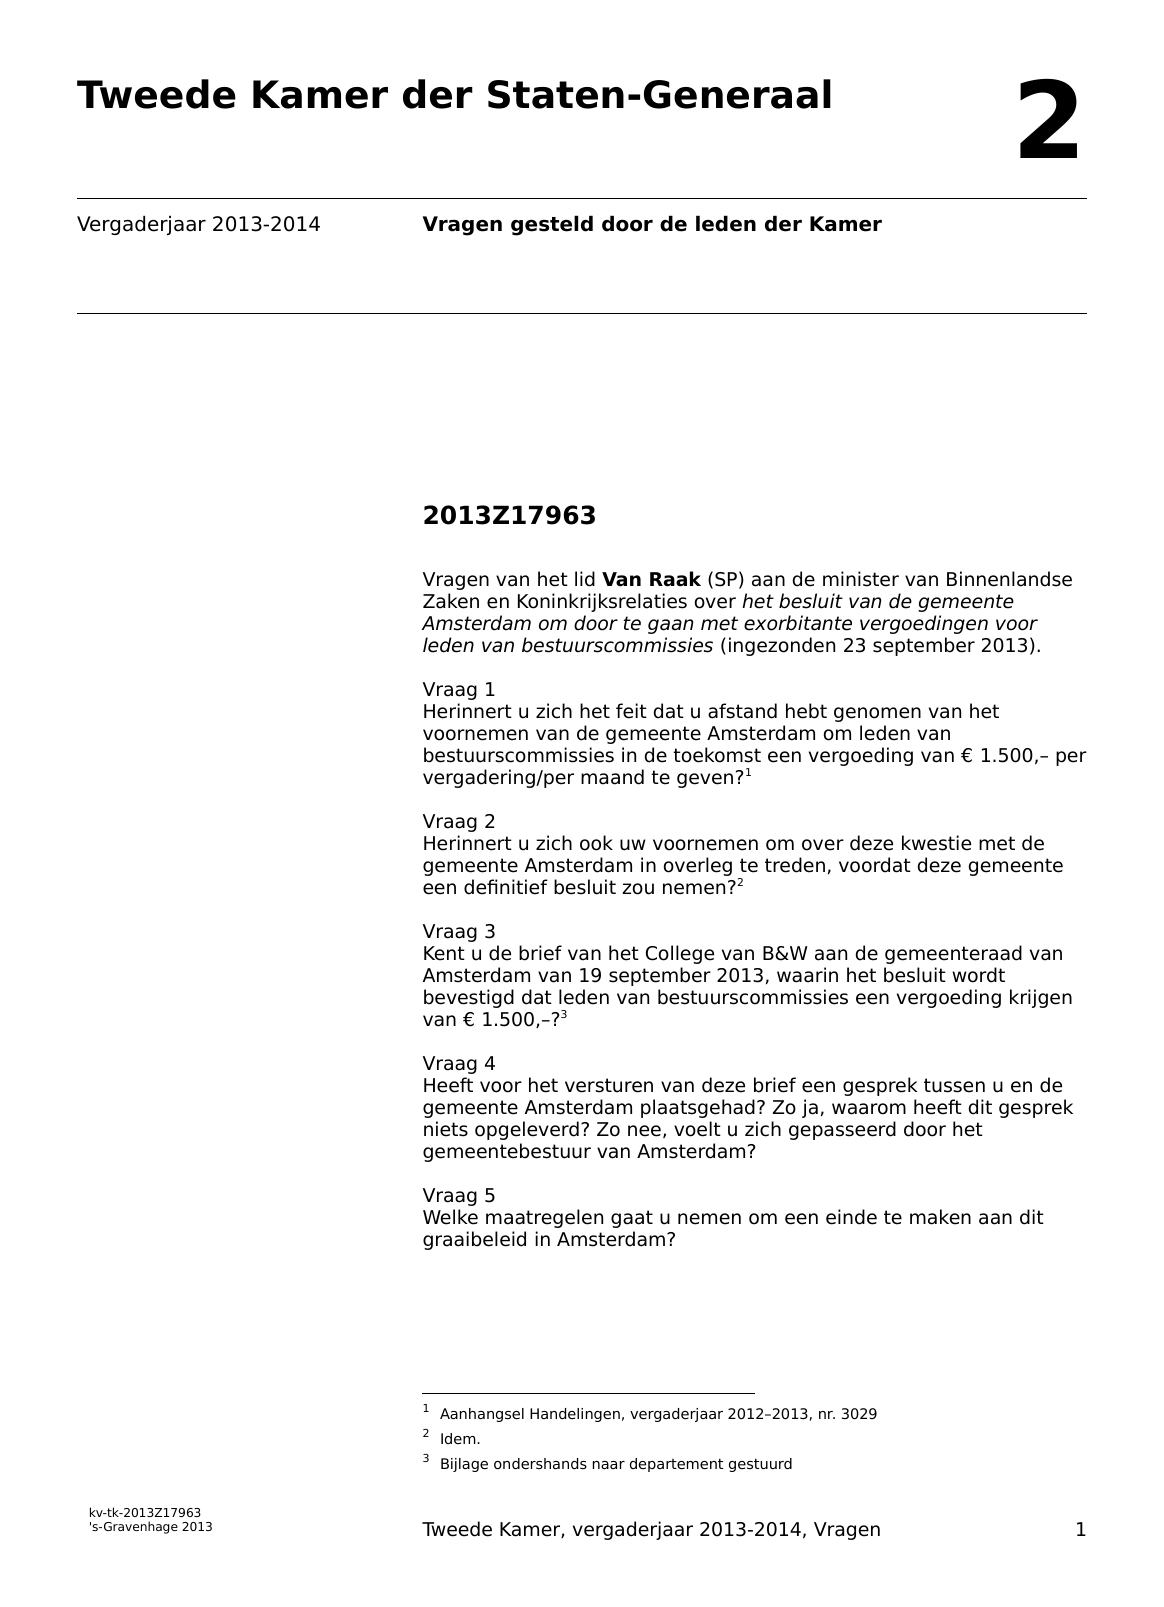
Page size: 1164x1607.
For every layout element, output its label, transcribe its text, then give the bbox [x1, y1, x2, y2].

text Vraag 4 [422, 1053, 1087, 1075]
table_header Tweede Kamer der Staten-Generaal [77, 59, 886, 198]
text 's-Gravenhage 2013 [88, 1520, 323, 1534]
text Aanhangsel Handelingen, vergaderjaar 2012–2013, nr. 3029 [422, 1402, 1087, 1424]
text 2013Z17963 [422, 501, 1087, 531]
text Idem. [422, 1427, 1087, 1449]
table_header 2 [886, 59, 1087, 198]
text Vraag 3 [422, 921, 1087, 943]
text Vraag 1 [422, 679, 1087, 701]
text Vragen van het lid Van Raak (SP) aan de minister van Binnenlandse Zaken en Koninkrijksrelaties over het besluit van de gemeente Amsterdam om door te gaan met exorbitante vergoedingen voor leden van bestuurscommissies (ingezonden 23 september 2013). [422, 569, 1087, 657]
text Kent u de brief van het College van B&W aan de gemeenteraad van Amsterdam van 19 september 2013, waarin het besluit wordt bevestigd dat leden van bestuurscommissies een vergoeding krijgen van € 1.500,–? [422, 943, 1087, 1031]
text Bijlage ondershands naar departement gestuurd [422, 1452, 1087, 1474]
text Herinnert u zich het feit dat u afstand hebt genomen van het voornemen van de gemeente Amsterdam om leden van bestuurscommissies in de toekomst een vergoeding van € 1.500,– per vergadering/per maand te geven? [422, 701, 1087, 789]
text Welke maatregelen gaat u nemen om een einde te maken aan dit graaibeleid in Amsterdam? [422, 1207, 1087, 1251]
text Vraag 5 [422, 1185, 1087, 1207]
text Herinnert u zich ook uw voornemen om over deze kwestie met de gemeente Amsterdam in overleg te treden, voordat deze gemeente een definitief besluit zou nemen? [422, 833, 1087, 899]
table_cell Vragen gesteld door de leden der Kamer [422, 199, 1087, 313]
text Vraag 2 [422, 811, 1087, 833]
text Heeft voor het versturen van deze brief een gesprek tussen u en de gemeente Amsterdam plaatsgehad? Zo ja, waarom heeft dit gesprek niets opgeleverd? Zo nee, voelt u zich gepasseerd door het gemeentebestuur van Amsterdam? [422, 1075, 1087, 1163]
text kv-tk-2013Z17963 [88, 1506, 323, 1520]
table_cell Vergaderjaar 2013-2014 [77, 199, 422, 313]
